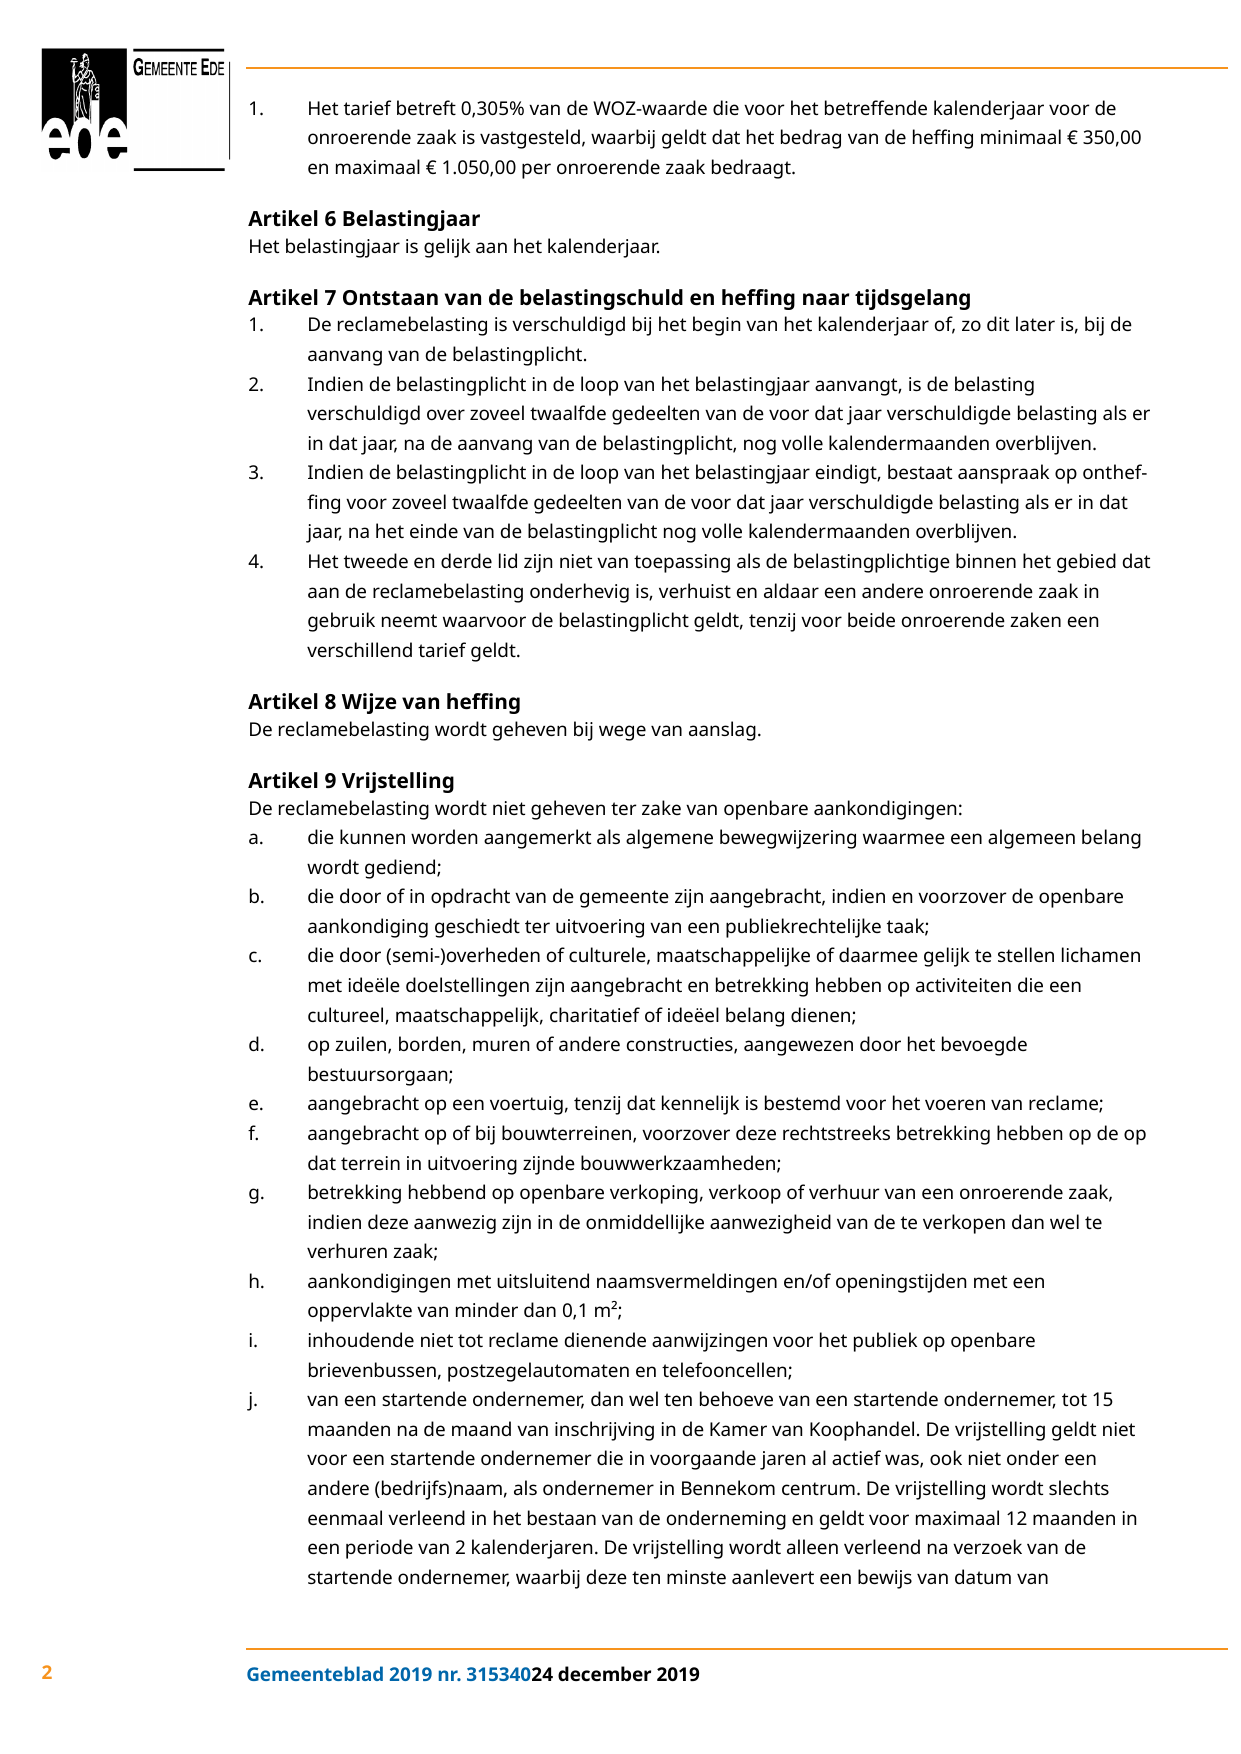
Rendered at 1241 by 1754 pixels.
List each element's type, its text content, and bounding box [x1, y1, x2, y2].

list die door (semi-)overheden of culturele, maatschappelijke of daarmee gelijk te stellen lichamen met ideële doelstellingen zijn aangebracht en betrekking hebben op activiteiten die een cultureel, maatschappelijk, charitatief of ideëel belang dienen; [248, 943, 1152, 1028]
list die door of in opdracht van de gemeente zijn aangebracht, indien en voorzover de openbare aankondiging geschiedt ter uitvoering van een publiekrechtelijke taak; [248, 883, 1152, 939]
text De reclamebelasting wordt geheven bij wege van aanslag. [248, 716, 1152, 742]
list aangebracht op of bij bouwterreinen, voorzover deze rechtstreeks betrekking hebben op de op dat terrein in uitvoering zijnde bouwwerkzaamheden; [248, 1120, 1152, 1176]
list die kunnen worden aangemerkt als algemene bewegwijzering waarmee een algemeen belang wordt gediend; [248, 824, 1152, 880]
text Artikel 7 Ontstaan van de belastingschuld en heffing naar tijdsgelang [248, 283, 1152, 312]
list betrekking hebbend op openbare verkoping, verkoop of verhuur van een onroerende zaak, indien deze aanwezig zijn in de onmiddellijke aanwezigheid van de te verkopen dan wel te verhuren zaak; [248, 1179, 1152, 1264]
picture [41, 47, 231, 172]
list aankondigingen met uitsluitend naamsvermeldingen en/of openingstijden met een oppervlakte van minder dan 0,1 m²; [248, 1268, 1152, 1323]
list inhoudende niet tot reclame dienende aanwijzingen voor het publiek op openbare brievenbussen, postzegelautomaten en telefooncellen; [248, 1327, 1152, 1383]
list van een startende ondernemer, dan wel ten behoeve van een startende ondernemer, tot 15 maanden na de maand van inschrijving in de Kamer van Koophandel. De vrijstelling geldt niet voor een startende ondernemer die in voorgaande jaren al actief was, ook niet onder een andere (bedrijfs)naam, als ondernemer in Bennekom centrum. De vrijstelling wordt slechts eenmaal verleend in het bestaan van de onderneming en geldt voor maximaal 12 maanden in een periode van 2 kalenderjaren. De vrijstelling wordt alleen verleend na verzoek van de startende ondernemer, waarbij deze ten minste aanlevert een bewijs van datum van [248, 1386, 1152, 1590]
list aangebracht op een voertuig, tenzij dat kennelijk is bestemd voor het voeren van reclame; [248, 1091, 1152, 1116]
list De reclamebelasting is verschuldigd bij het begin van het kalenderjaar of, zo dit later is, bij de aanvang van de belastingplicht. [248, 312, 1152, 367]
text De reclamebelasting wordt niet geheven ter zake van openbare aankondigingen: [248, 795, 1152, 821]
list Indien de belastingplicht in de loop van het belastingjaar eindigt, bestaat aanspraak op ont­hef­fing voor zoveel twaalfde gedeelten van de voor dat jaar verschul­digde belasting als er in dat jaar, na het einde van de belastingplicht nog volle kalender­maanden overblijven. [248, 459, 1152, 544]
text Artikel 6 Belastingjaar [248, 204, 1152, 233]
list op zuilen, borden, muren of andere constructies, aangewezen door het bevoegde bestuursorgaan; [248, 1031, 1152, 1087]
text Artikel 8 Wijze van heffing [248, 687, 1152, 716]
list Indien de belastingplicht in de loop van het belastingjaar aanvangt, is de belasting verschuldigd over zoveel twaalfde gedeelten van de voor dat jaar verschuldigde belasting als er in dat jaar, na de aanvang van de belastingplicht, nog volle kalendermaanden overblijven. [248, 371, 1152, 456]
list Het tweede en derde lid zijn niet van toepassing als de belastingplichtige binnen het gebied dat aan de reclamebelasting onderhevig is, verhuist en aldaar een andere onroerende zaak in gebruik neemt waarvoor de belastingplicht geldt, tenzij voor beide onroerende zaken een verschillend tarief geldt. [248, 548, 1152, 663]
text Artikel 9 Vrijstelling [248, 766, 1152, 795]
text Het belastingjaar is gelijk aan het kalenderjaar. [248, 233, 1152, 258]
list Het tarief betreft 0,305% van de WOZ-waarde die voor het betreffende kalenderjaar voor de onroerende zaak is vastgesteld, waarbij geldt dat het bedrag van de heffing minimaal € 350,00 en maximaal € 1.050,00 per onroerende zaak bedraagt. [248, 95, 1152, 180]
